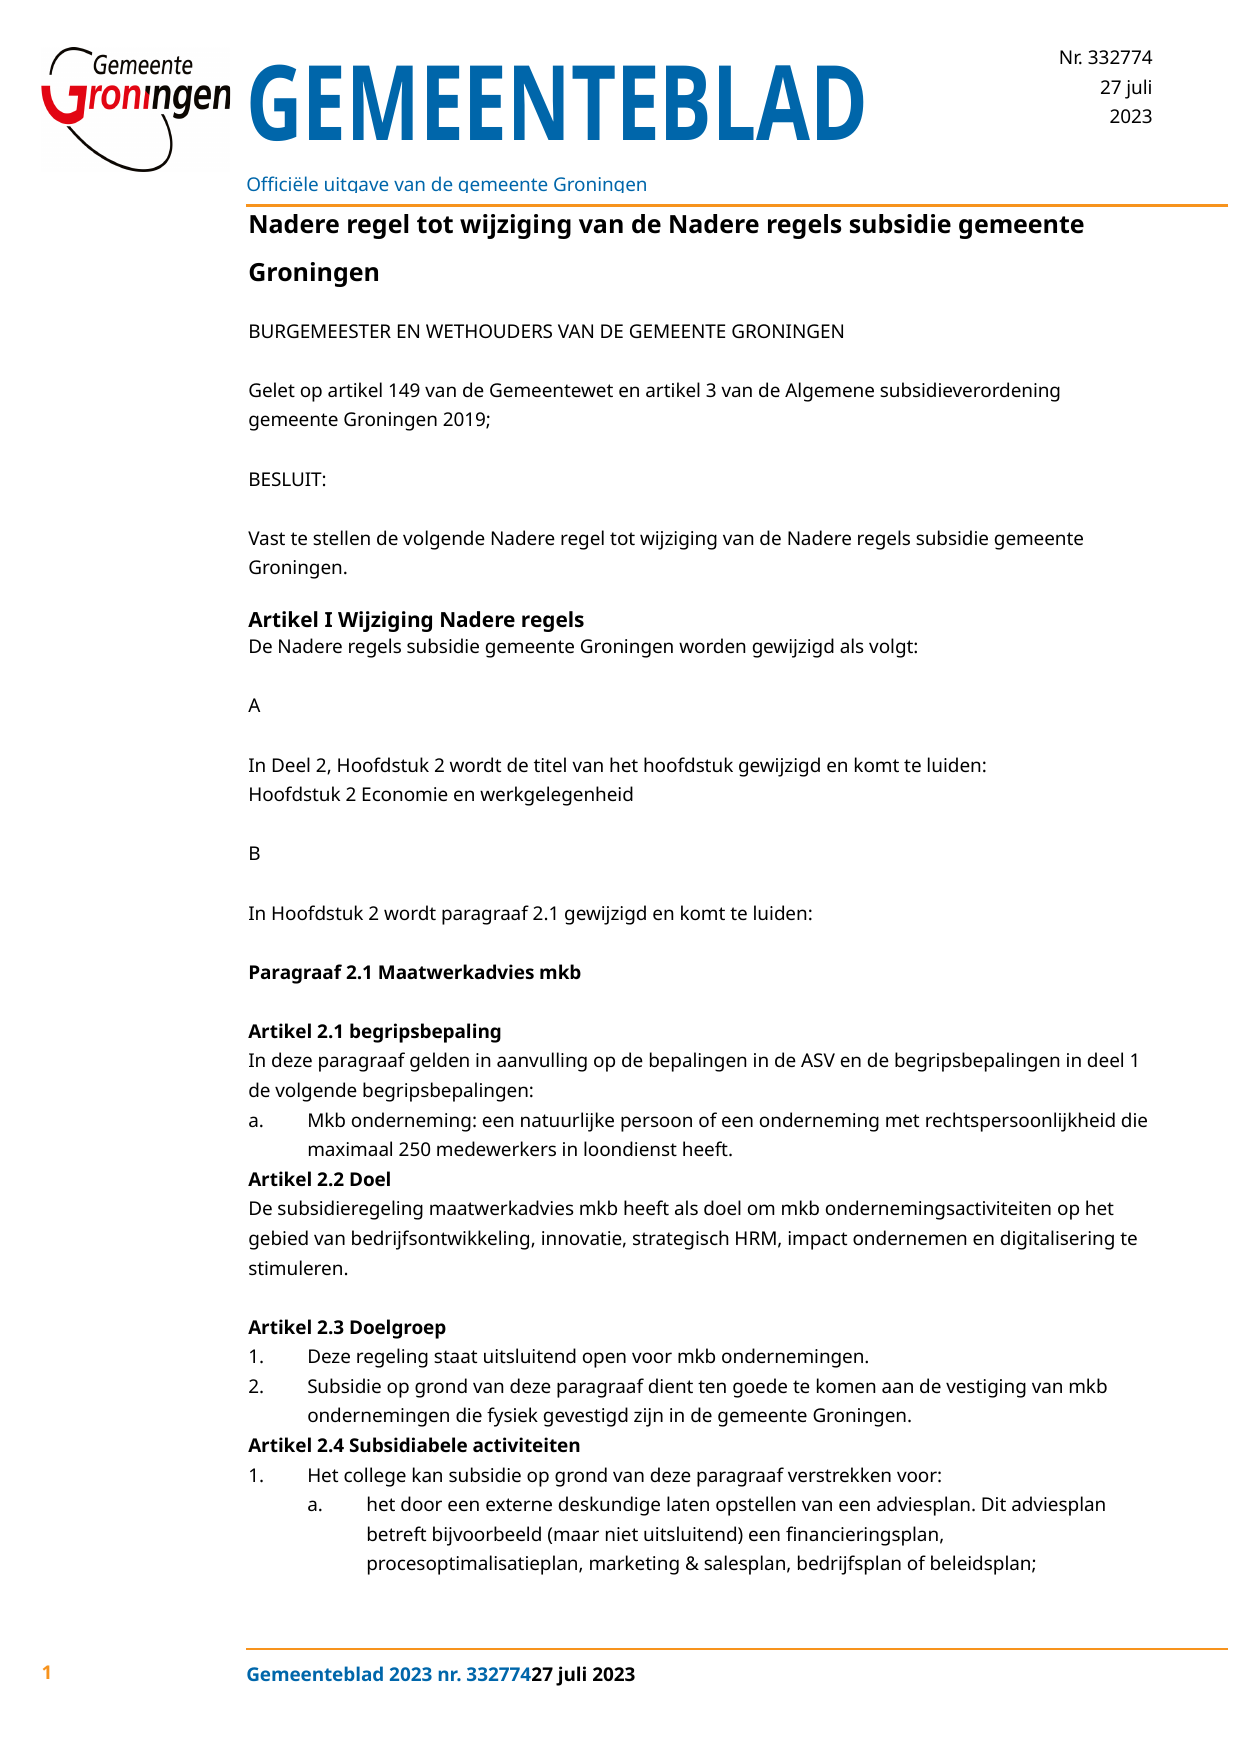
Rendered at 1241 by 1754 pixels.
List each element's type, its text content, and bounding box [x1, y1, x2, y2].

text Nadere regel tot wijziging van de Nadere regels subsidie gemeente Groningen [248, 207, 1152, 288]
text In Deel 2, Hoofdstuk 2 wordt de titel van het hoofdstuk gewijzigd en komt te luiden: [248, 752, 1152, 777]
text In deze paragraaf gelden in aanvulling op de bepalingen in de ASV en de begripsbepalingen in deel 1 de volgende begripsbepalingen: [248, 1048, 1152, 1103]
text De subsidieregeling maatwerkadvies mkb heeft als doel om mkb ondernemingsactiviteiten op het gebied van bedrijfsontwikkeling, innovatie, strategisch HRM, impact ondernemen en digitalisering te stimuleren. [248, 1196, 1152, 1280]
text BESLUIT: [248, 466, 1152, 492]
text Hoofdstuk 2 Economie en werkgelegenheid [248, 781, 1152, 807]
list Subsidie op grond van deze paragraaf dient ten goede te komen aan de vestiging van mkb ondernemingen die fysiek gevestigd zijn in de gemeente Groningen. [248, 1373, 1152, 1428]
list het door een externe deskundige laten opstellen van een adviesplan. Dit adviesplan betreft bijvoorbeeld (maar niet uitsluitend) een financieringsplan, procesoptimalisatieplan, marketing & salesplan, bedrijfsplan of beleidsplan; [307, 1491, 1152, 1576]
text Artikel 2.1 begripsbepaling [248, 1018, 1152, 1044]
text Artikel 2.4 Subsidiabele activiteiten [248, 1432, 1152, 1458]
list Het college kan subsidie op grond van deze paragraaf verstrekken voor: [248, 1462, 1152, 1487]
list Deze regeling staat uitsluitend open voor mkb ondernemingen. [248, 1343, 1152, 1369]
text BURGEMEESTER EN WETHOUDERS VAN DE GEMEENTE GRONINGEN [248, 318, 1152, 344]
text B [248, 841, 1152, 866]
text Vast te stellen de volgende Nadere regel tot wijziging van de Nadere regels subsidie gemeente Groningen. [248, 525, 1152, 580]
text De Nadere regels subsidie gemeente Groningen worden gewijzigd als volgt: [248, 633, 1152, 659]
text In Hoofdstuk 2 wordt paragraaf 2.1 gewijzigd en komt te luiden: [248, 900, 1152, 925]
text A [248, 693, 1152, 718]
text Artikel I Wijziging Nadere regels [248, 605, 1152, 633]
text Gelet op artikel 149 van de Gemeentewet en artikel 3 van de Algemene subsidieverordening gemeente Groningen 2019; [248, 377, 1152, 432]
text Artikel 2.3 Doelgroep [248, 1314, 1152, 1339]
text Paragraaf 2.1 Maatwerkadvies mkb [248, 959, 1152, 984]
picture [41, 47, 231, 172]
text Artikel 2.2 Doel [248, 1166, 1152, 1192]
list Mkb onderneming: een natuurlijke persoon of een onderneming met rechtspersoonlijkheid die maximaal 250 medewerkers in loondienst heeft. [248, 1107, 1152, 1162]
